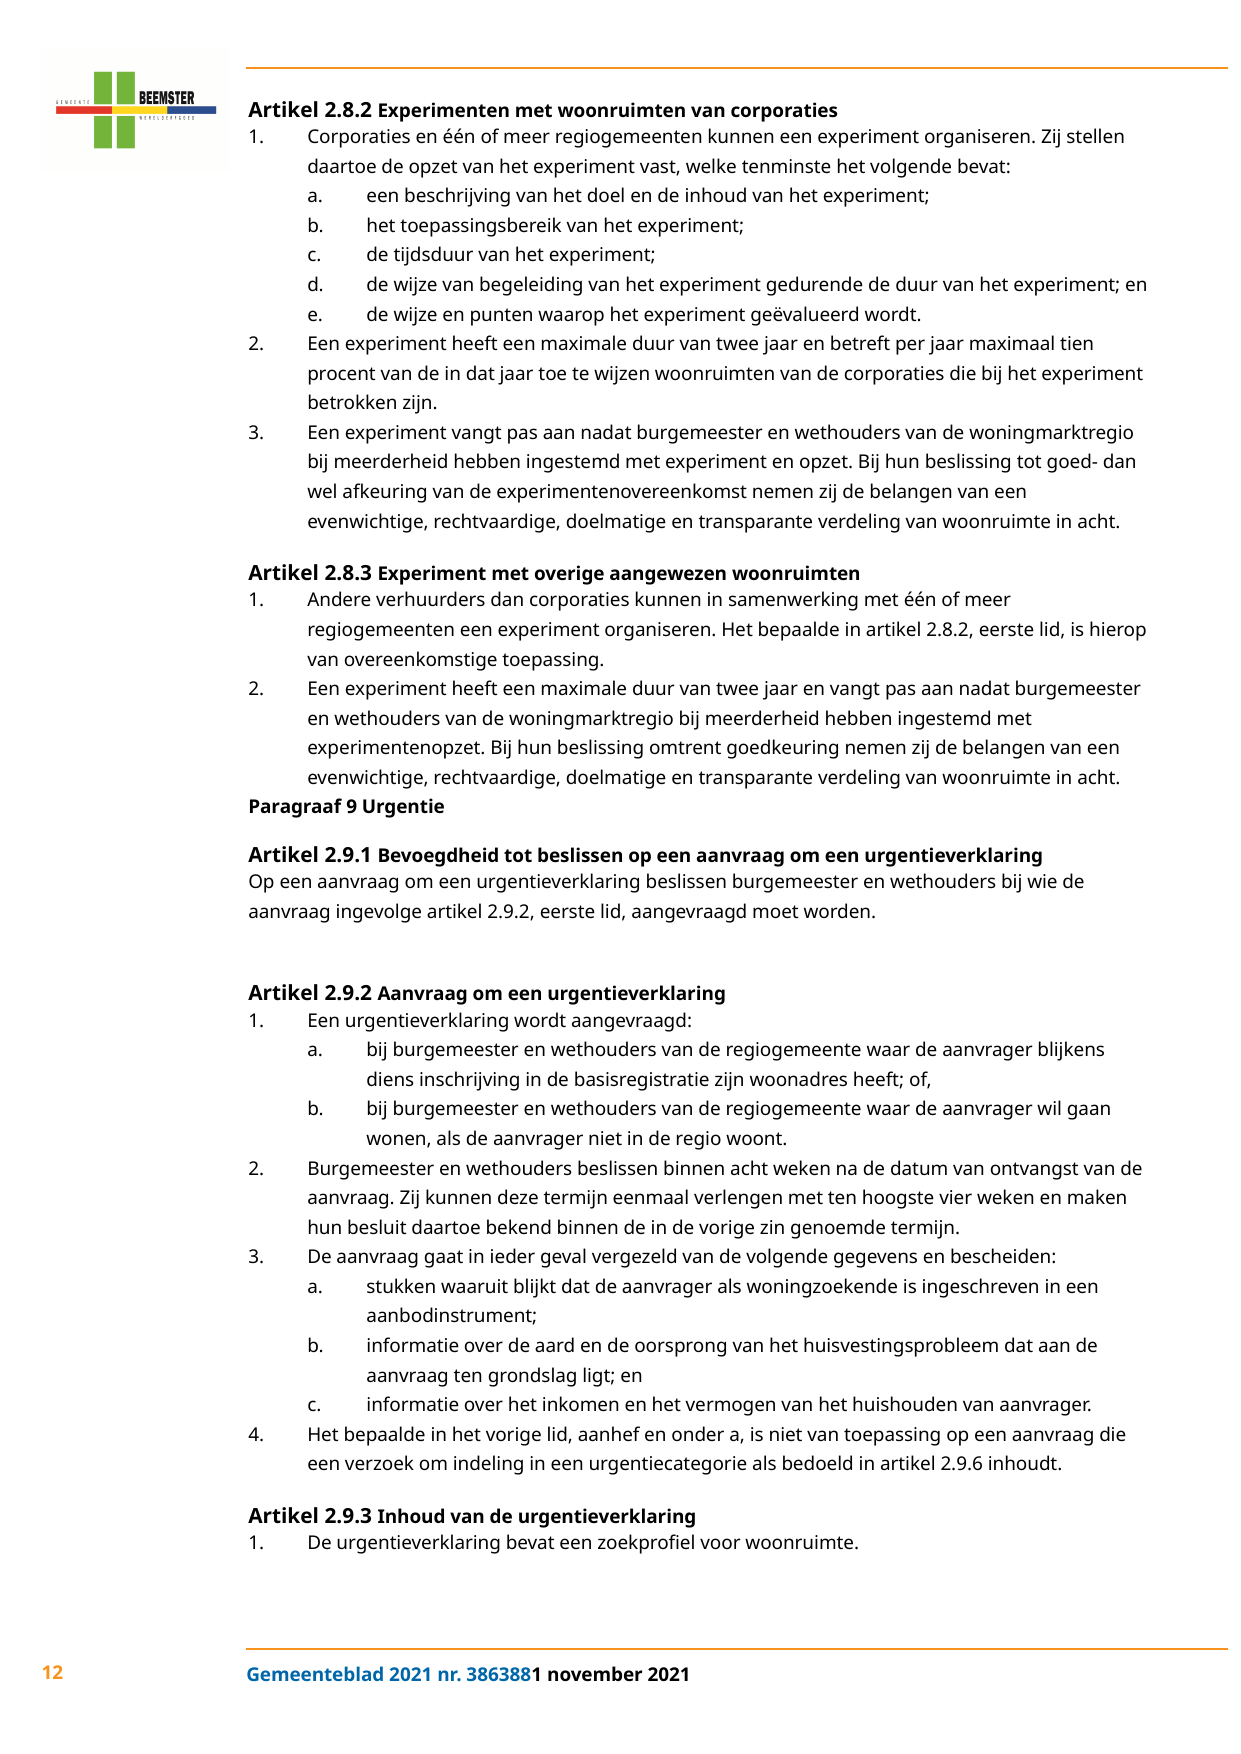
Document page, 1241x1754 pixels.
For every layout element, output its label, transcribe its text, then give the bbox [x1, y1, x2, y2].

text Artikel 2.8.3 Experiment met overige aangewezen woonruimten [248, 558, 1152, 587]
list bij burgemeester en wethouders van de regiogemeente waar de aanvrager blijkens diens inschrijving in de basisregistratie zijn woonadres heeft; of, [307, 1036, 1152, 1092]
picture [41, 47, 231, 172]
list de wijze en punten waarop het experiment geëvalueerd wordt. [307, 301, 1152, 326]
text Artikel 2.9.1 Bevoegdheid tot beslissen op een aanvraag om een urgentieverklaring [248, 840, 1152, 869]
list De urgentieverklaring bevat een zoekprofiel voor woonruimte. [248, 1529, 1152, 1555]
list Een experiment heeft een maximale duur van twee jaar en betreft per jaar maximaal tien procent van de in dat jaar toe te wijzen woonruimten van de corporaties die bij het experiment betrokken zijn. [248, 330, 1152, 415]
text Artikel 2.9.3 Inhoud van de urgentieverklaring [248, 1501, 1152, 1529]
text Paragraaf 9 Urgentie [248, 794, 1152, 819]
list Een urgentieverklaring wordt aangevraagd: [248, 1007, 1152, 1032]
text Artikel 2.9.2 Aanvraag om een urgentieverklaring [248, 978, 1152, 1007]
list de tijdsduur van het experiment; [307, 242, 1152, 267]
text Artikel 2.8.2 Experimenten met woonruimten van corporaties [248, 95, 1152, 123]
list een beschrijving van het doel en de inhoud van het experiment; [307, 182, 1152, 208]
list Een experiment heeft een maximale duur van twee jaar en vangt pas aan nadat burgemeester en wethouders van de woningmarktregio bij meerderheid hebben ingestemd met experimentenopzet. Bij hun beslissing omtrent goedkeuring nemen zij de belangen van een evenwichtige, rechtvaardige, doelmatige en transparante verdeling van woonruimte in acht. [248, 675, 1152, 790]
list Burgemeester en wethouders beslissen binnen acht weken na de datum van ontvangst van de aanvraag. Zij kunnen deze termijn eenmaal verlengen met ten hoogste vier weken en maken hun besluit daartoe bekend binnen de in de vorige zin genoemde termijn. [248, 1155, 1152, 1239]
list stukken waaruit blijkt dat de aanvrager als woningzoekende is ingeschreven in een aanbodinstrument; [307, 1273, 1152, 1328]
list de wijze van begeleiding van het experiment gedurende de duur van het experiment; en [307, 271, 1152, 297]
list het toepassingsbereik van het experiment; [307, 212, 1152, 238]
text Op een aanvraag om een urgentieverklaring beslissen burgemeester en wethouders bij wie de aanvraag ingevolge artikel 2.9.2, eerste lid, aangevraagd moet worden. [248, 869, 1152, 924]
list Andere verhuurders dan corporaties kunnen in samenwerking met één of meer regiogemeenten een experiment organiseren. Het bepaalde in artikel 2.8.2, eerste lid, is hierop van overeenkomstige toepassing. [248, 587, 1152, 672]
list bij burgemeester en wethouders van de regiogemeente waar de aanvrager wil gaan wonen, als de aanvrager niet in de regio woont. [307, 1096, 1152, 1151]
list Corporaties en één of meer regiogemeenten kunnen een experiment organiseren. Zij stellen daartoe de opzet van het experiment vast, welke tenminste het volgende bevat: [248, 123, 1152, 178]
list De aanvraag gaat in ieder geval vergezeld van de volgende gegevens en bescheiden: [248, 1243, 1152, 1269]
list informatie over de aard en de oorsprong van het huisvestingsprobleem dat aan de aanvraag ten grondslag ligt; en [307, 1332, 1152, 1387]
list Een experiment vangt pas aan nadat burgemeester en wethouders van de woningmarktregio bij meerderheid hebben ingestemd met experiment en opzet. Bij hun beslissing tot goed- dan wel afkeuring van de experimentenovereenkomst nemen zij de belangen van een evenwichtige, rechtvaardige, doelmatige en transparante verdeling van woonruimte in acht. [248, 419, 1152, 533]
list informatie over het inkomen en het vermogen van het huishouden van aanvrager. [307, 1391, 1152, 1417]
list Het bepaalde in het vorige lid, aanhef en onder a, is niet van toepassing op een aanvraag die een verzoek om indeling in een urgentiecategorie als bedoeld in artikel 2.9.6 inhoudt. [248, 1421, 1152, 1476]
